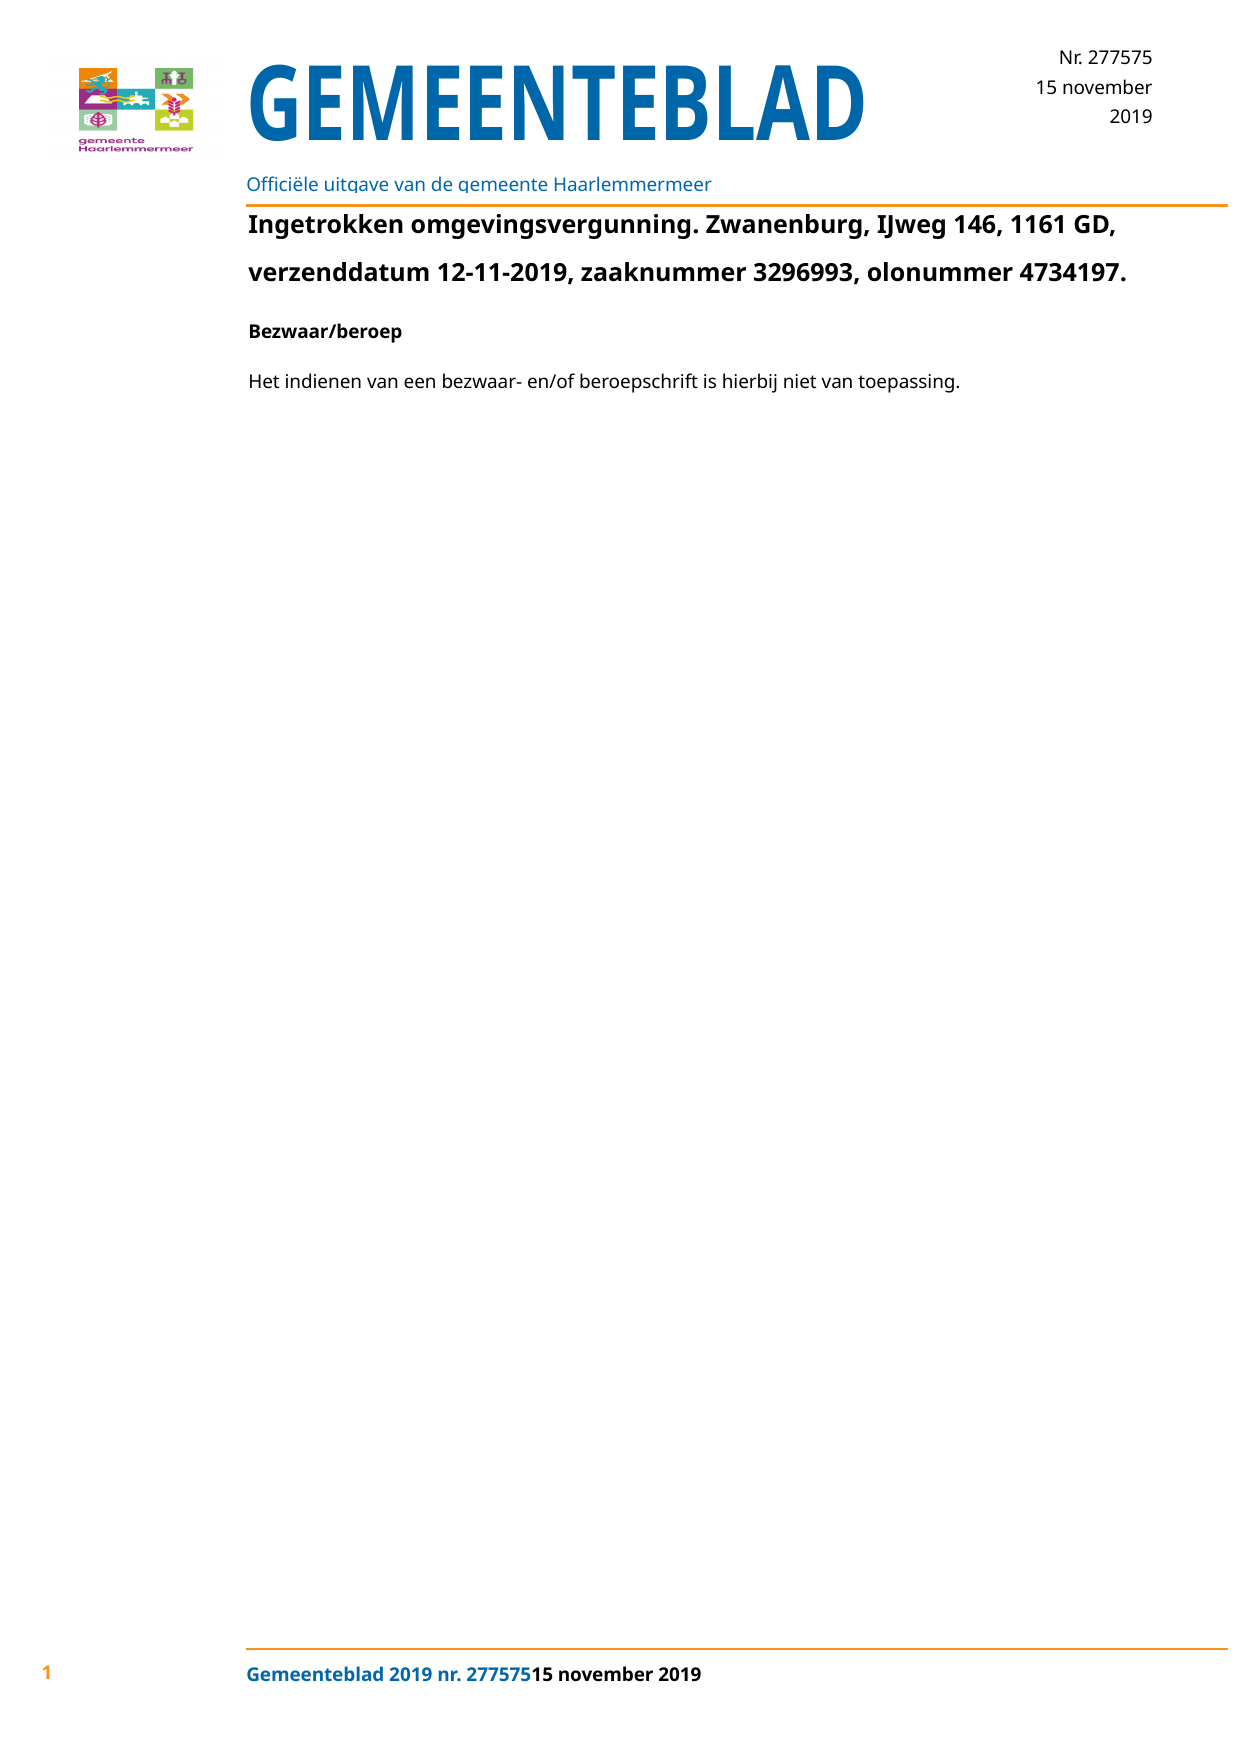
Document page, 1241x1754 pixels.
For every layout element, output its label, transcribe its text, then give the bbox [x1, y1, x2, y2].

picture [41, 47, 231, 172]
text Ingetrokken omgevingsvergunning. Zwanenburg, IJweg 146, 1161 GD, verzenddatum 12-11-2019, zaaknummer 3296993, olonummer 4734197. [248, 207, 1152, 288]
text Het indienen van een bezwaar- en/of beroepschrift is hierbij niet van toepassing. [248, 368, 1152, 394]
text Bezwaar/beroep [248, 318, 1152, 344]
